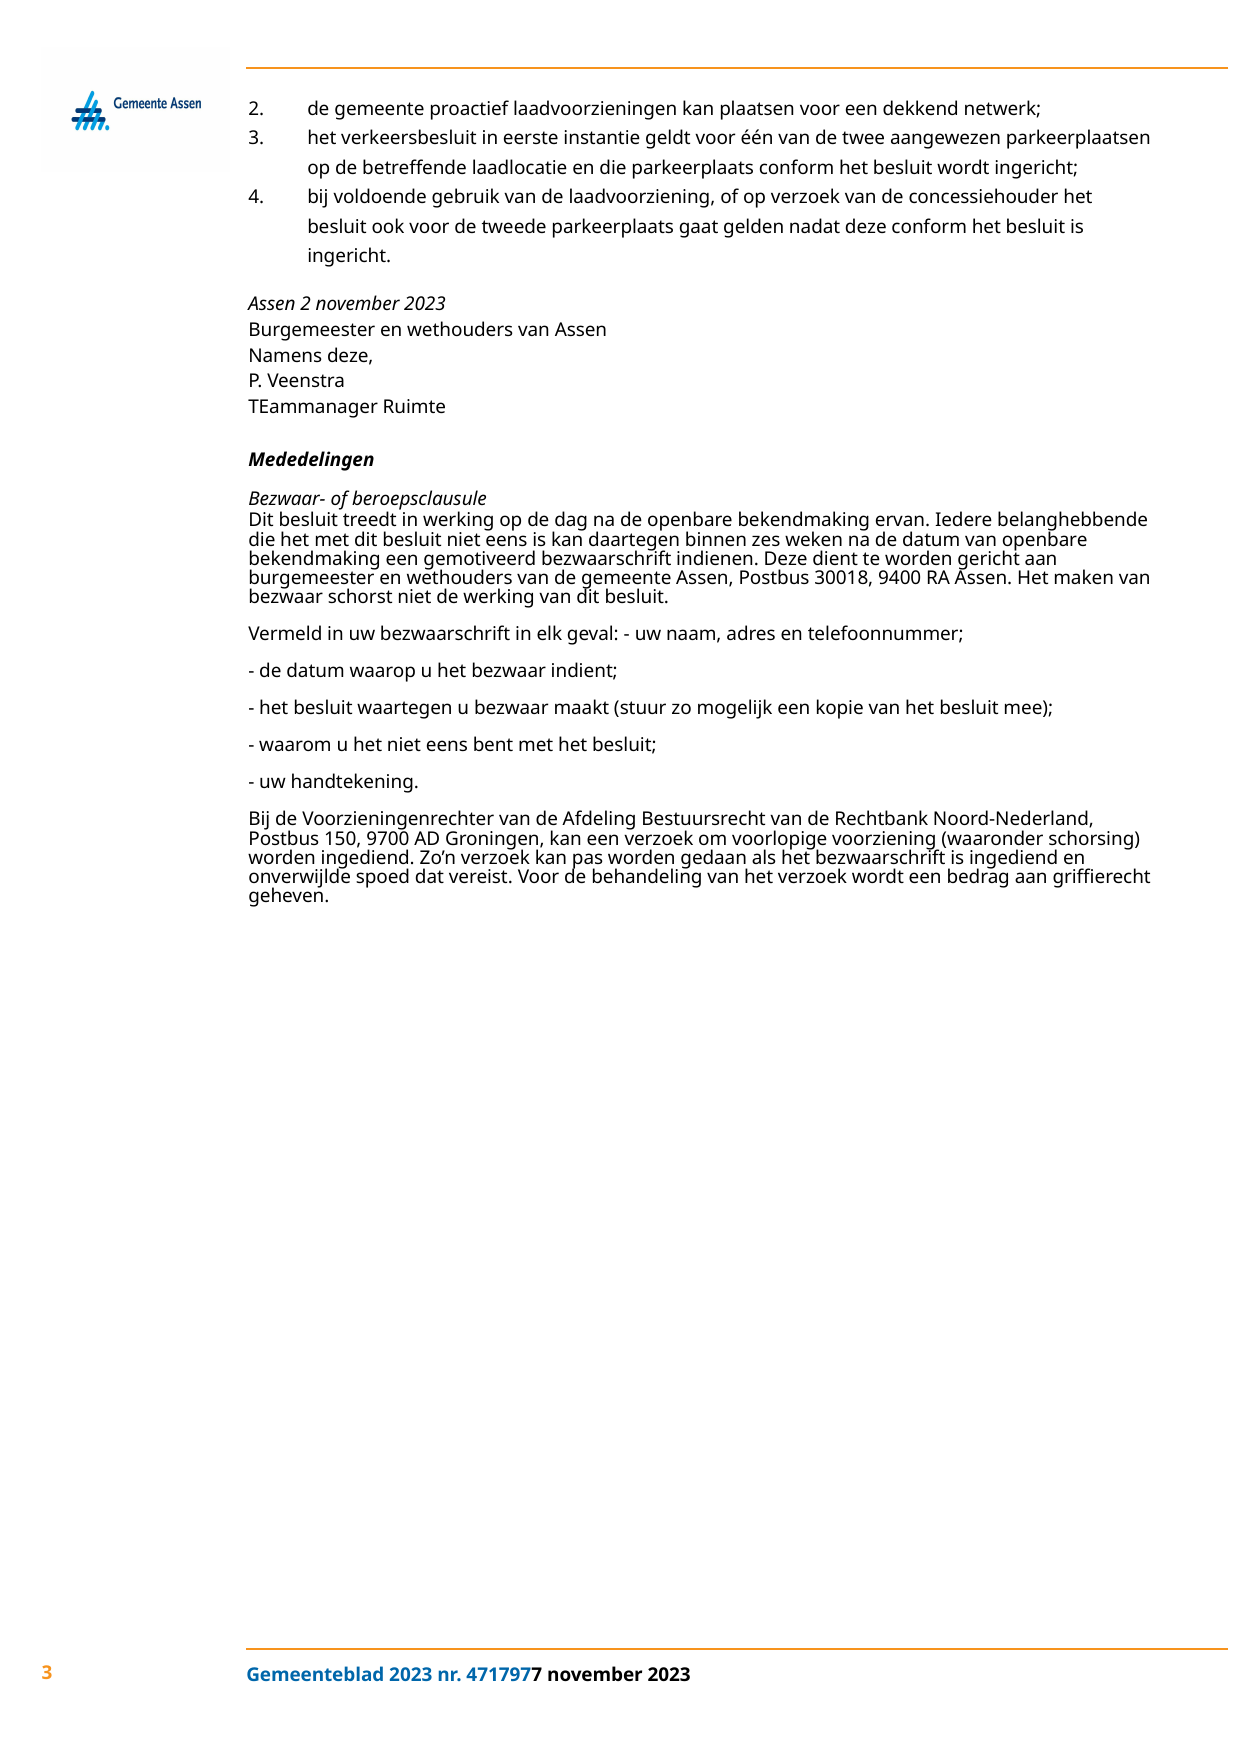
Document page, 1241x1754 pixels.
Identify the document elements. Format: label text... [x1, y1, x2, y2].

text Burgemeester en wethouders van Assen [248, 316, 1152, 342]
text Dit besluit treedt in werking op de dag na de openbare bekendmaking ervan. Iedere belanghebbende die het met dit besluit niet eens is kan daartegen binnen zes weken na de datum van openbare bekendmaking een gemotiveerd bezwaarschrift indienen. Deze dient te worden gericht aan burgemeester en wethouders van de gemeente Assen, Postbus 30018, 9400 RA Assen. Het maken van bezwaar schorst niet de werking van dit besluit. [248, 511, 1152, 608]
text - waarom u het niet eens bent met het besluit; [248, 736, 1152, 756]
list bij voldoende gebruik van de laadvoorziening, of op verzoek van de concessiehouder het besluit ook voor de tweede parkeerplaats gaat gelden nadat deze conform het besluit is ingericht. [248, 183, 1152, 268]
text Namens deze, [248, 342, 1152, 368]
picture [41, 47, 231, 172]
text Assen 2 november 2023 [248, 291, 1152, 316]
list het verkeersbesluit in eerste instantie geldt voor één van de twee aangewezen parkeerplaatsen op de betreffende laadlocatie en die parkeerplaats conform het besluit wordt ingericht; [248, 124, 1152, 180]
text - uw handtekening. [248, 773, 1152, 793]
text - de datum waarop u het bezwaar indient; [248, 662, 1152, 682]
text TEammanager Ruimte [248, 393, 1152, 419]
text P. Veenstra [248, 368, 1152, 393]
text Bij de Voorzieningenrechter van de Afdeling Bestuursrecht van de Rechtbank Noord-Nederland, Postbus 150, 9700 AD Groningen, kan een verzoek om voorlopige voorziening (waaronder schorsing) worden ingediend. Zo’n verzoek kan pas worden gedaan als het bezwaarschrift is ingediend en onverwijlde spoed dat vereist. Voor de behandeling van het verzoek wordt een bedrag aan griffierecht geheven. [248, 810, 1152, 907]
text - het besluit waartegen u bezwaar maakt (stuur zo mogelijk een kopie van het besluit mee); [248, 699, 1152, 719]
text Vermeld in uw bezwaarschrift in elk geval: - uw naam, adres en telefoonnummer; [248, 625, 1152, 645]
text Mededelingen [248, 446, 1152, 472]
list de gemeente proactief laadvoorzieningen kan plaatsen voor een dekkend netwerk; [248, 95, 1152, 121]
text Bezwaar- of beroepsclausule [248, 486, 1152, 511]
